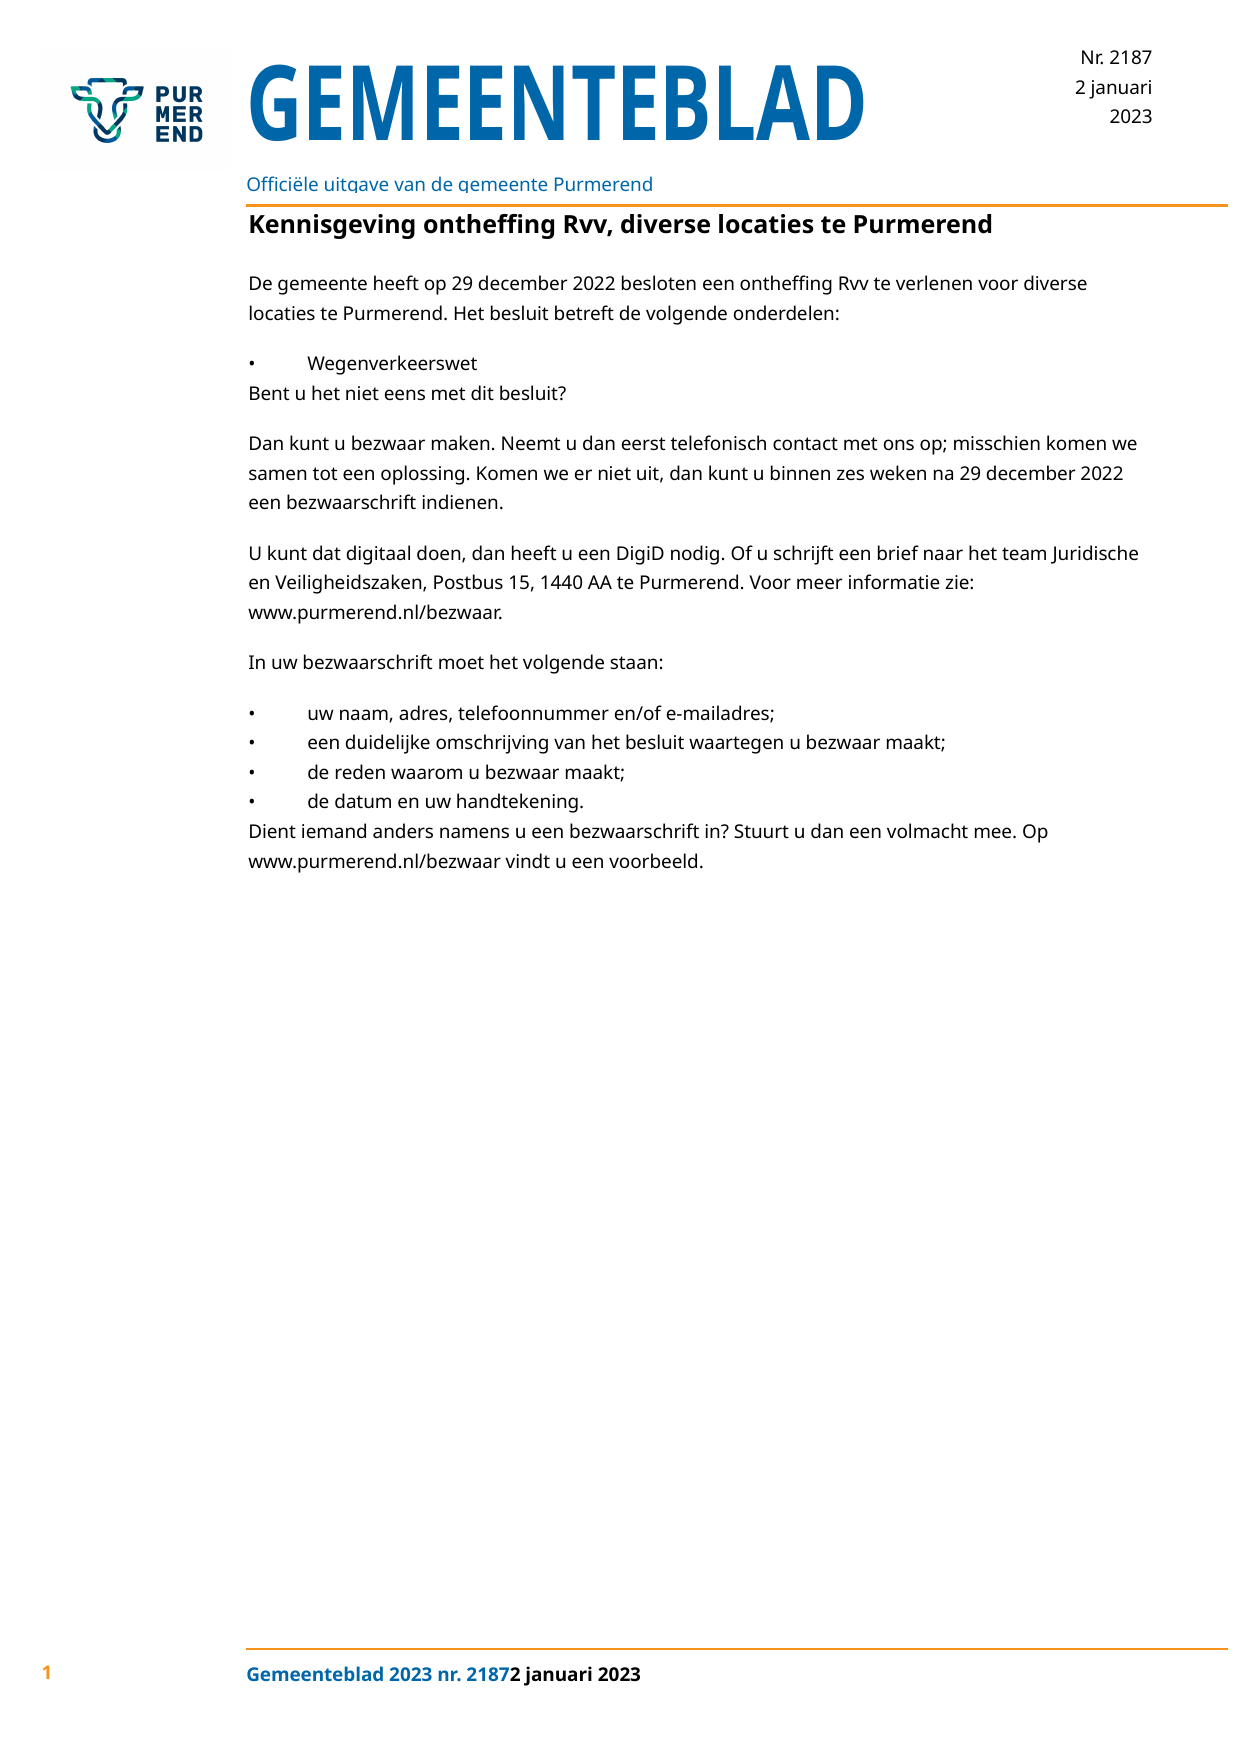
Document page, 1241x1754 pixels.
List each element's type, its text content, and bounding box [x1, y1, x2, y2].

text U kunt dat digitaal doen, dan heeft u een DigiD nodig. Of u schrijft een brief naar het team Juridische en Veiligheidszaken, Postbus 15, 1440 AA te Purmerend. Voor meer informatie zie: www.purmerend.nl/bezwaar. [248, 540, 1152, 625]
list de datum en uw handtekening. [248, 789, 1152, 814]
text Dient iemand anders namens u een bezwaarschrift in? Stuurt u dan een volmacht mee. Op www.purmerend.nl/bezwaar vindt u een voorbeeld. [248, 818, 1152, 873]
list Wegenverkeerswet [248, 350, 1152, 376]
text Kennisgeving ontheffing Rvv, diverse locaties te Purmerend [248, 207, 1152, 241]
text Bent u het niet eens met dit besluit? [248, 380, 1152, 406]
list een duidelijke omschrijving van het besluit waartegen u bezwaar maakt; [248, 729, 1152, 755]
text In uw bezwaarschrift moet het volgende staan: [248, 649, 1152, 675]
picture [41, 47, 231, 172]
list de reden waarom u bezwaar maakt; [248, 759, 1152, 785]
text Dan kunt u bezwaar maken. Neemt u dan eerst telefonisch contact met ons op; misschien komen we samen tot een oplossing. Komen we er niet uit, dan kunt u binnen zes weken na 29 december 2022 een bezwaarschrift indienen. [248, 430, 1152, 515]
list uw naam, adres, telefoonnummer en/of e-mailadres; [248, 700, 1152, 726]
text De gemeente heeft op 29 december 2022 besloten een ontheffing Rvv te verlenen voor diverse locaties te Purmerend. Het besluit betreft de volgende onderdelen: [248, 270, 1152, 326]
